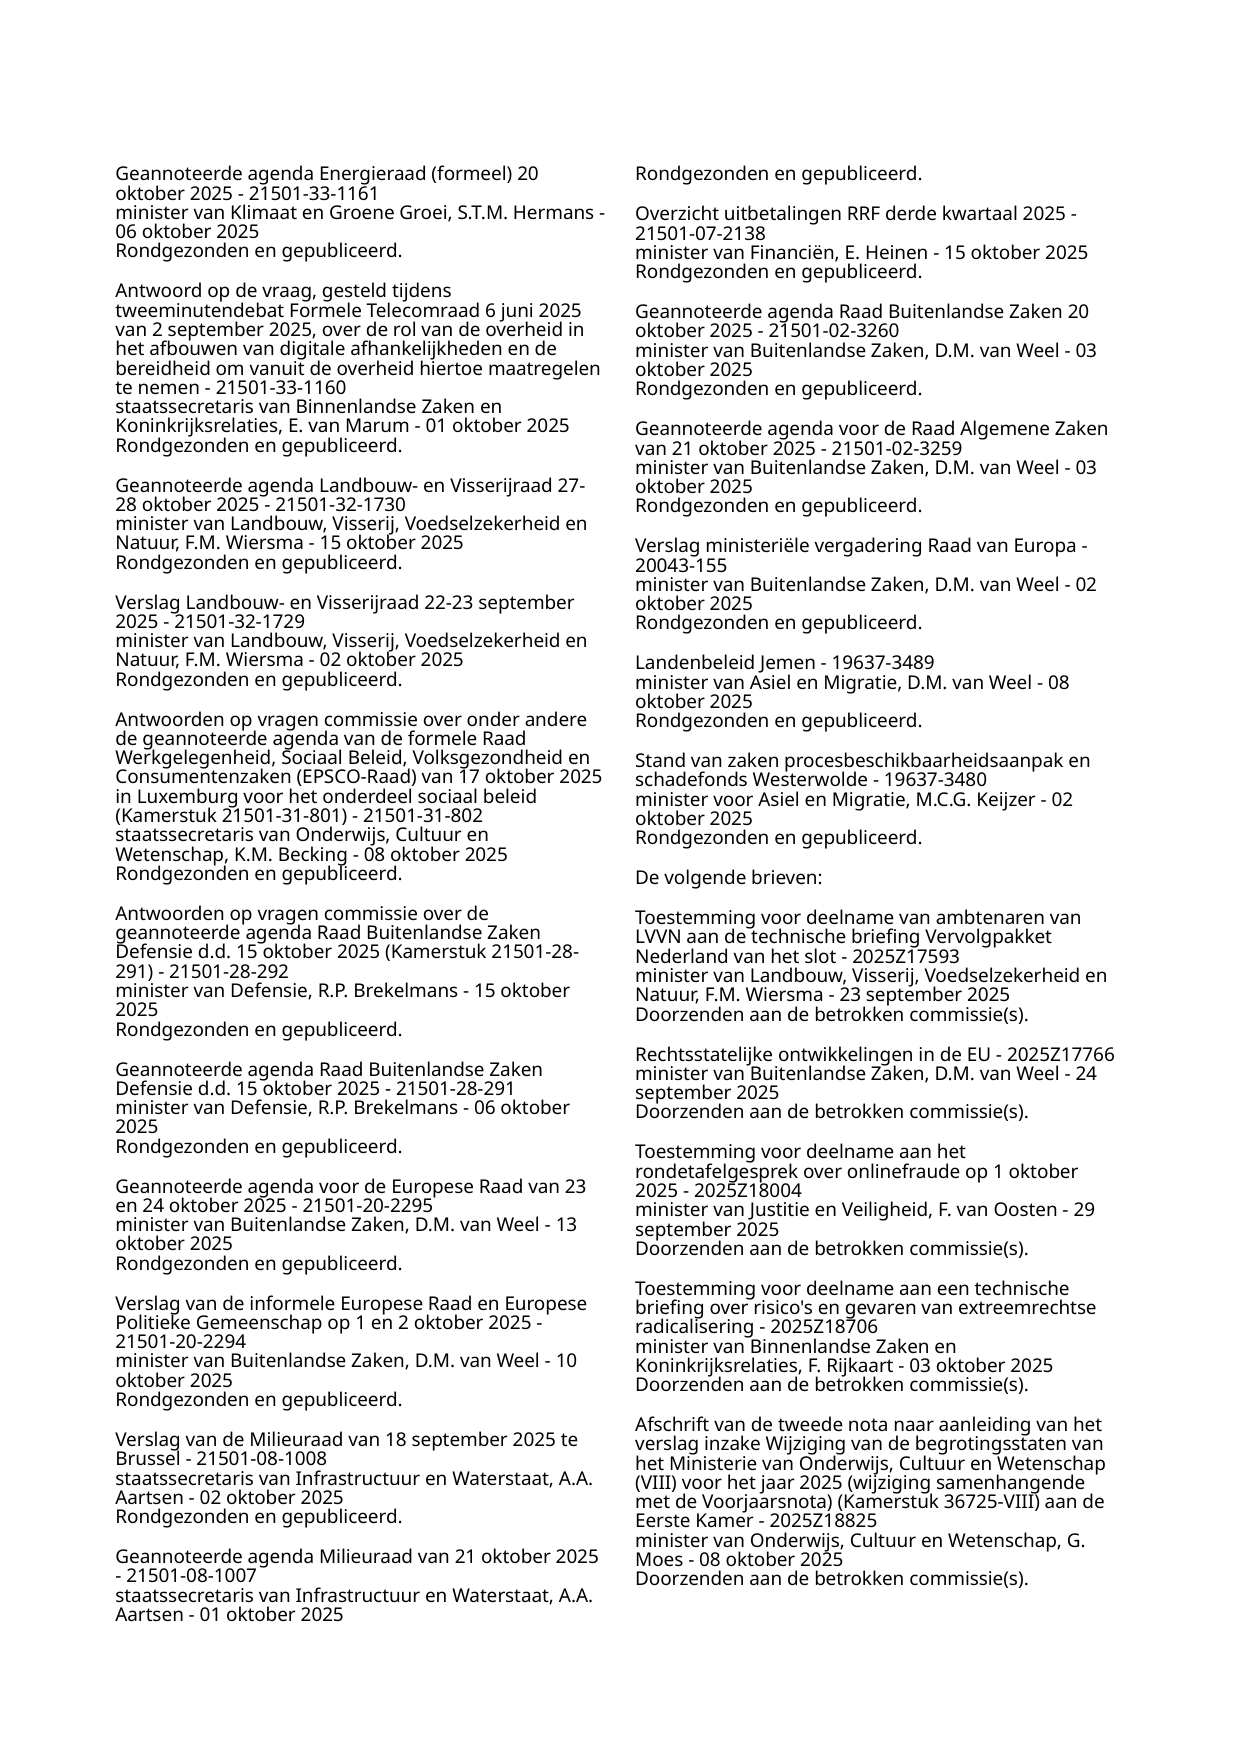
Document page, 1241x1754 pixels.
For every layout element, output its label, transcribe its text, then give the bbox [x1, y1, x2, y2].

text Overzicht uitbetalingen RRF derde kwartaal 2025 - 21501-07-2138 [635, 205, 1125, 244]
text Verslag Landbouw- en Visserijraad 22-23 september 2025 - 21501-32-1729 [115, 594, 605, 632]
text minister van Buitenlandse Zaken, D.M. van Weel - 13 oktober 2025 [115, 1216, 605, 1255]
text staatssecretaris van Onderwijs, Cultuur en Wetenschap, K.M. Becking - 08 oktober 2025 [115, 826, 605, 865]
text minister van Onderwijs, Cultuur en Wetenschap, G. Moes - 08 oktober 2025 [635, 1532, 1125, 1570]
text Geannoteerde agenda Energieraad (formeel) 20 oktober 2025 - 21501-33-1161 [115, 165, 605, 204]
text Verslag van de Milieuraad van 18 september 2025 te Brussel - 21501-08-1008 [115, 1431, 605, 1469]
text Rondgezonden en gepubliceerd. [115, 671, 605, 690]
text Stand van zaken procesbeschikbaarheidsaanpak en schadefonds Westerwolde - 19637-3480 [635, 752, 1125, 791]
text Rondgezonden en gepubliceerd. [115, 1255, 605, 1274]
text Toestemming voor deelname aan het rondetafelgesprek over onlinefraude op 1 oktober 2025 - 2025Z18004 [635, 1143, 1125, 1201]
text Rondgezonden en gepubliceerd. [635, 614, 1125, 634]
text Rondgezonden en gepubliceerd. [115, 242, 605, 262]
text Rondgezonden en gepubliceerd. [115, 1508, 605, 1527]
text Geannoteerde agenda voor de Europese Raad van 23 en 24 oktober 2025 - 21501-20-2295 [115, 1178, 605, 1216]
text Verslag ministeriële vergadering Raad van Europa - 20043-155 [635, 537, 1125, 576]
text staatssecretaris van Infrastructuur en Waterstaat, A.A. Aartsen - 01 oktober 2025 [115, 1587, 605, 1625]
text Doorzenden aan de betrokken commissie(s). [635, 1103, 1125, 1123]
text Geannoteerde agenda Raad Buitenlandse Zaken Defensie d.d. 15 oktober 2025 - 21501-28-291 [115, 1061, 605, 1099]
text minister van Buitenlandse Zaken, D.M. van Weel - 03 oktober 2025 [635, 459, 1125, 497]
text Rondgezonden en gepubliceerd. [635, 263, 1125, 282]
text Rondgezonden en gepubliceerd. [115, 1021, 605, 1040]
text Rondgezonden en gepubliceerd. [635, 497, 1125, 517]
text Antwoorden op vragen commissie over onder andere de geannoteerde agenda van de formele Raad Werkgelegenheid, Sociaal Beleid, Volksgezondheid en Consumentenzaken (EPSCO-Raad) van 17 oktober 2025 in Luxemburg voor het onderdeel sociaal beleid (Kamerstuk 21501-31-801) - 21501-31-802 [115, 711, 605, 826]
text Rondgezonden en gepubliceerd. [635, 829, 1125, 848]
text minister voor Asiel en Migratie, M.C.G. Keijzer - 02 oktober 2025 [635, 791, 1125, 829]
text De volgende brieven: [635, 869, 1125, 888]
text Rechtsstatelijke ontwikkelingen in de EU - 2025Z17766 [635, 1046, 1125, 1065]
text Doorzenden aan de betrokken commissie(s). [635, 1240, 1125, 1259]
text staatssecretaris van Infrastructuur en Waterstaat, A.A. Aartsen - 02 oktober 2025 [115, 1469, 605, 1508]
text Antwoorden op vragen commissie over de geannoteerde agenda Raad Buitenlandse Zaken Defensie d.d. 15 oktober 2025 (Kamerstuk 21501-28-291) - 21501-28-292 [115, 905, 605, 982]
text minister van Buitenlandse Zaken, D.M. van Weel - 10 oktober 2025 [115, 1352, 605, 1391]
text Rondgezonden en gepubliceerd. [635, 165, 1125, 184]
text Rondgezonden en gepubliceerd. [115, 1391, 605, 1410]
text staatssecretaris van Binnenlandse Zaken en Koninkrijksrelaties, E. van Marum - 01 oktober 2025 [115, 398, 605, 437]
text minister van Buitenlandse Zaken, D.M. van Weel - 03 oktober 2025 [635, 342, 1125, 380]
text Geannoteerde agenda voor de Raad Algemene Zaken van 21 oktober 2025 - 21501-02-3259 [635, 420, 1125, 459]
text Rondgezonden en gepubliceerd. [635, 380, 1125, 399]
text minister van Justitie en Veiligheid, F. van Oosten - 29 september 2025 [635, 1201, 1125, 1240]
text Geannoteerde agenda Landbouw- en Visserijraad 27-28 oktober 2025 - 21501-32-1730 [115, 477, 605, 515]
text Toestemming voor deelname aan een technische briefing over risico's en gevaren van extreemrechtse radicalisering - 2025Z18706 [635, 1280, 1125, 1338]
text Doorzenden aan de betrokken commissie(s). [635, 1376, 1125, 1395]
text Rondgezonden en gepubliceerd. [115, 1138, 605, 1157]
text minister van Financiën, E. Heinen - 15 oktober 2025 [635, 244, 1125, 263]
text minister van Defensie, R.P. Brekelmans - 15 oktober 2025 [115, 982, 605, 1021]
text minister van Buitenlandse Zaken, D.M. van Weel - 02 oktober 2025 [635, 576, 1125, 614]
text minister van Buitenlandse Zaken, D.M. van Weel - 24 september 2025 [635, 1065, 1125, 1103]
text Antwoord op de vraag, gesteld tijdens tweeminutendebat Formele Telecomraad 6 juni 2025 van 2 september 2025, over de rol van de overheid in het afbouwen van digitale afhankelijkheden en de bereidheid om vanuit de overheid hiertoe maatregelen te nemen - 21501-33-1160 [115, 282, 605, 398]
text minister van Asiel en Migratie, D.M. van Weel - 08 oktober 2025 [635, 674, 1125, 712]
text Afschrift van de tweede nota naar aanleiding van het verslag inzake Wijziging van de begrotingsstaten van het Ministerie van Onderwijs, Cultuur en Wetenschap (VIII) voor het jaar 2025 (wijziging samenhangende met de Voorjaarsnota) (Kamerstuk 36725-VIII) aan de Eerste Kamer - 2025Z18825 [635, 1416, 1125, 1532]
text Landenbeleid Jemen - 19637-3489 [635, 654, 1125, 674]
text minister van Landbouw, Visserij, Voedselzekerheid en Natuur, F.M. Wiersma - 15 oktober 2025 [115, 515, 605, 554]
text Geannoteerde agenda Milieuraad van 21 oktober 2025 - 21501-08-1007 [115, 1548, 605, 1587]
text minister van Defensie, R.P. Brekelmans - 06 oktober 2025 [115, 1099, 605, 1138]
text Verslag van de informele Europese Raad en Europese Politieke Gemeenschap op 1 en 2 oktober 2025 - 21501-20-2294 [115, 1295, 605, 1352]
text Geannoteerde agenda Raad Buitenlandse Zaken 20 oktober 2025 - 21501-02-3260 [635, 303, 1125, 342]
text minister van Binnenlandse Zaken en Koninkrijksrelaties, F. Rijkaart - 03 oktober 2025 [635, 1338, 1125, 1376]
text minister van Landbouw, Visserij, Voedselzekerheid en Natuur, F.M. Wiersma - 02 oktober 2025 [115, 632, 605, 671]
text Doorzenden aan de betrokken commissie(s). [635, 1006, 1125, 1025]
text Doorzenden aan de betrokken commissie(s). [635, 1570, 1125, 1589]
text Rondgezonden en gepubliceerd. [635, 712, 1125, 731]
text minister van Klimaat en Groene Groei, S.T.M. Hermans - 06 oktober 2025 [115, 204, 605, 242]
text Rondgezonden en gepubliceerd. [115, 865, 605, 884]
text Rondgezonden en gepubliceerd. [115, 437, 605, 456]
text Rondgezonden en gepubliceerd. [115, 554, 605, 573]
text minister van Landbouw, Visserij, Voedselzekerheid en Natuur, F.M. Wiersma - 23 september 2025 [635, 967, 1125, 1006]
text Toestemming voor deelname van ambtenaren van LVVN aan de technische briefing Vervolgpakket Nederland van het slot - 2025Z17593 [635, 909, 1125, 967]
